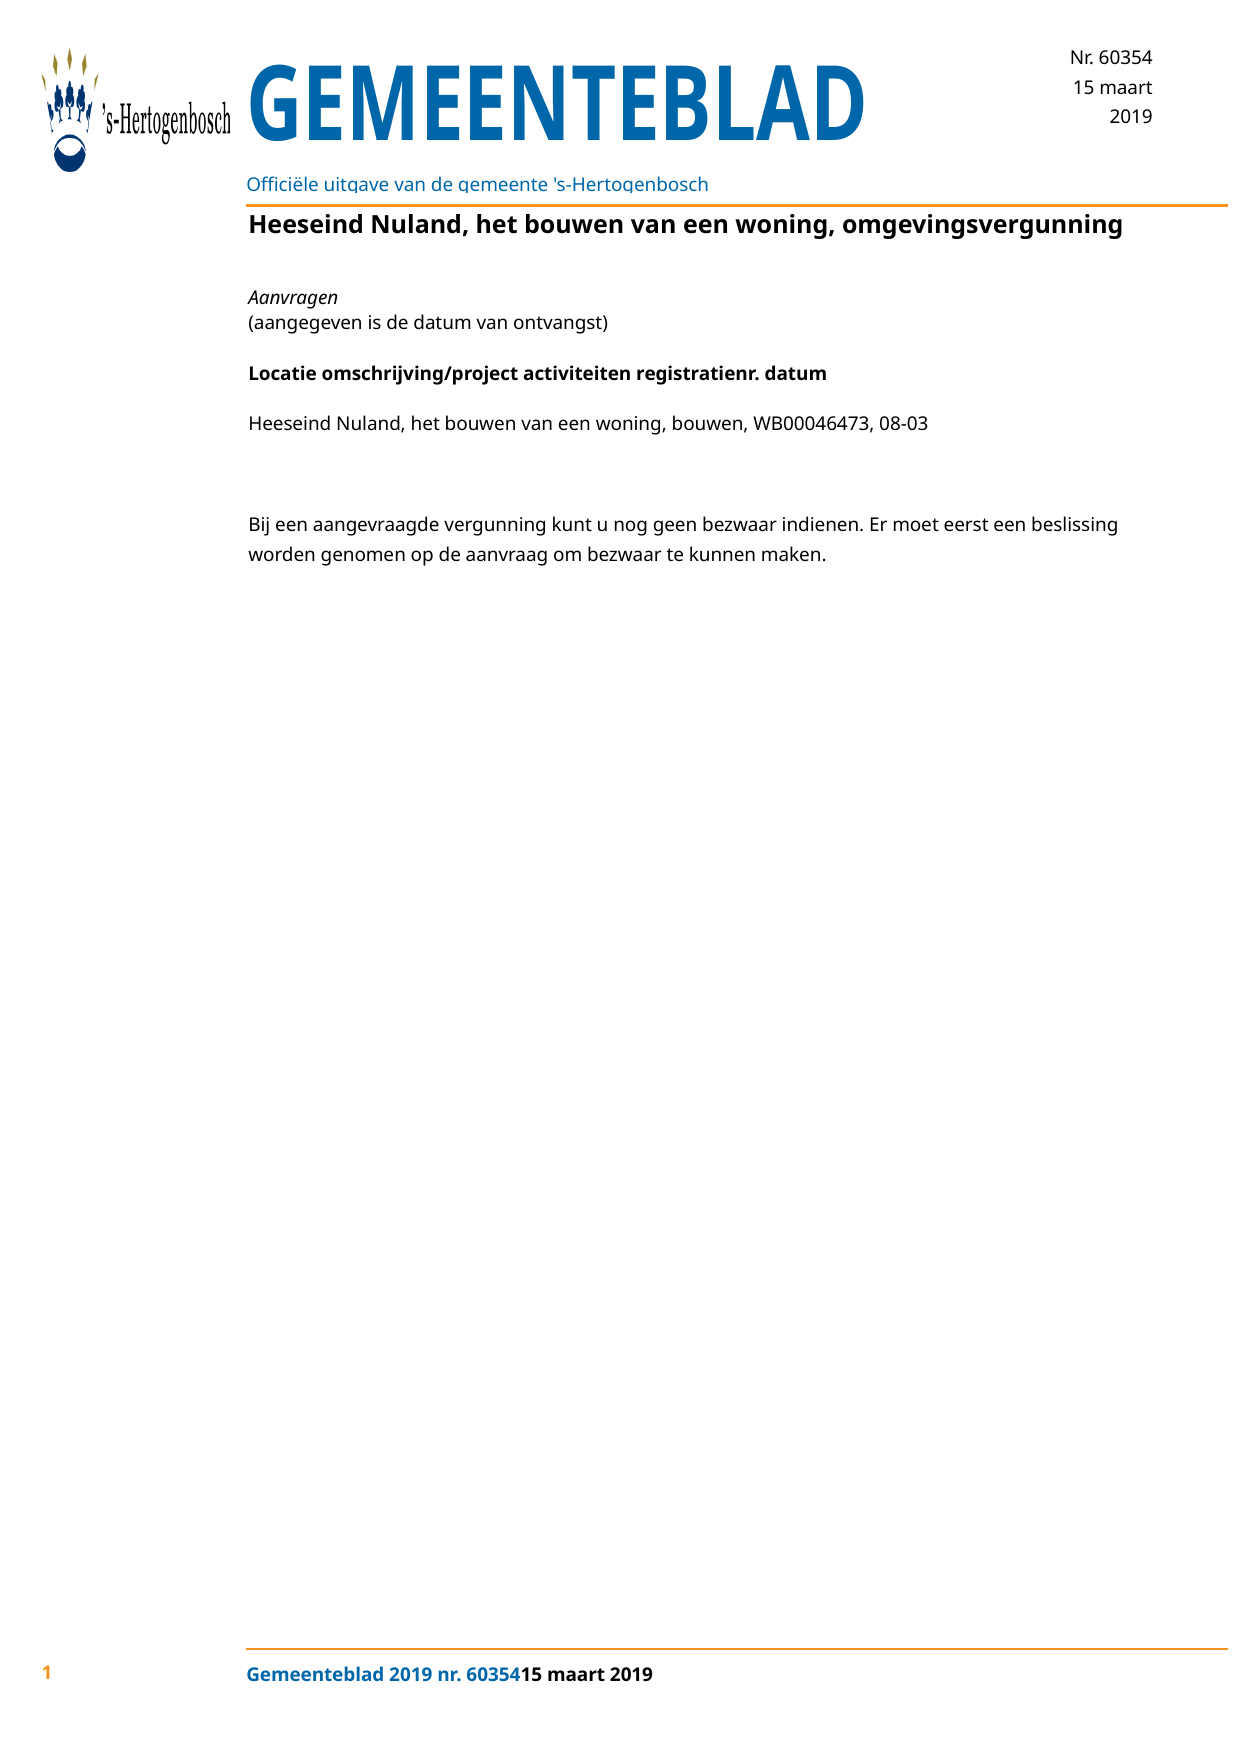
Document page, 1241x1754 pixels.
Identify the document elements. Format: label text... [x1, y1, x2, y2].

picture [41, 47, 231, 172]
text Aanvragen [248, 284, 1152, 309]
text Heeseind Nuland, het bouwen van een woning, bouwen, WB00046473, 08-03 [248, 410, 1152, 436]
text (aangegeven is de datum van ontvangst) [248, 309, 1152, 335]
text Heeseind Nuland, het bouwen van een woning, omgevingsvergunning [248, 207, 1152, 241]
text Locatie omschrijving/project activiteiten registratienr. datum [248, 360, 1152, 386]
text Bij een aangevraagde vergunning kunt u nog geen bezwaar indienen. Er moet eerst een beslissing worden genomen op de aanvraag om bezwaar te kunnen maken. [248, 511, 1152, 567]
